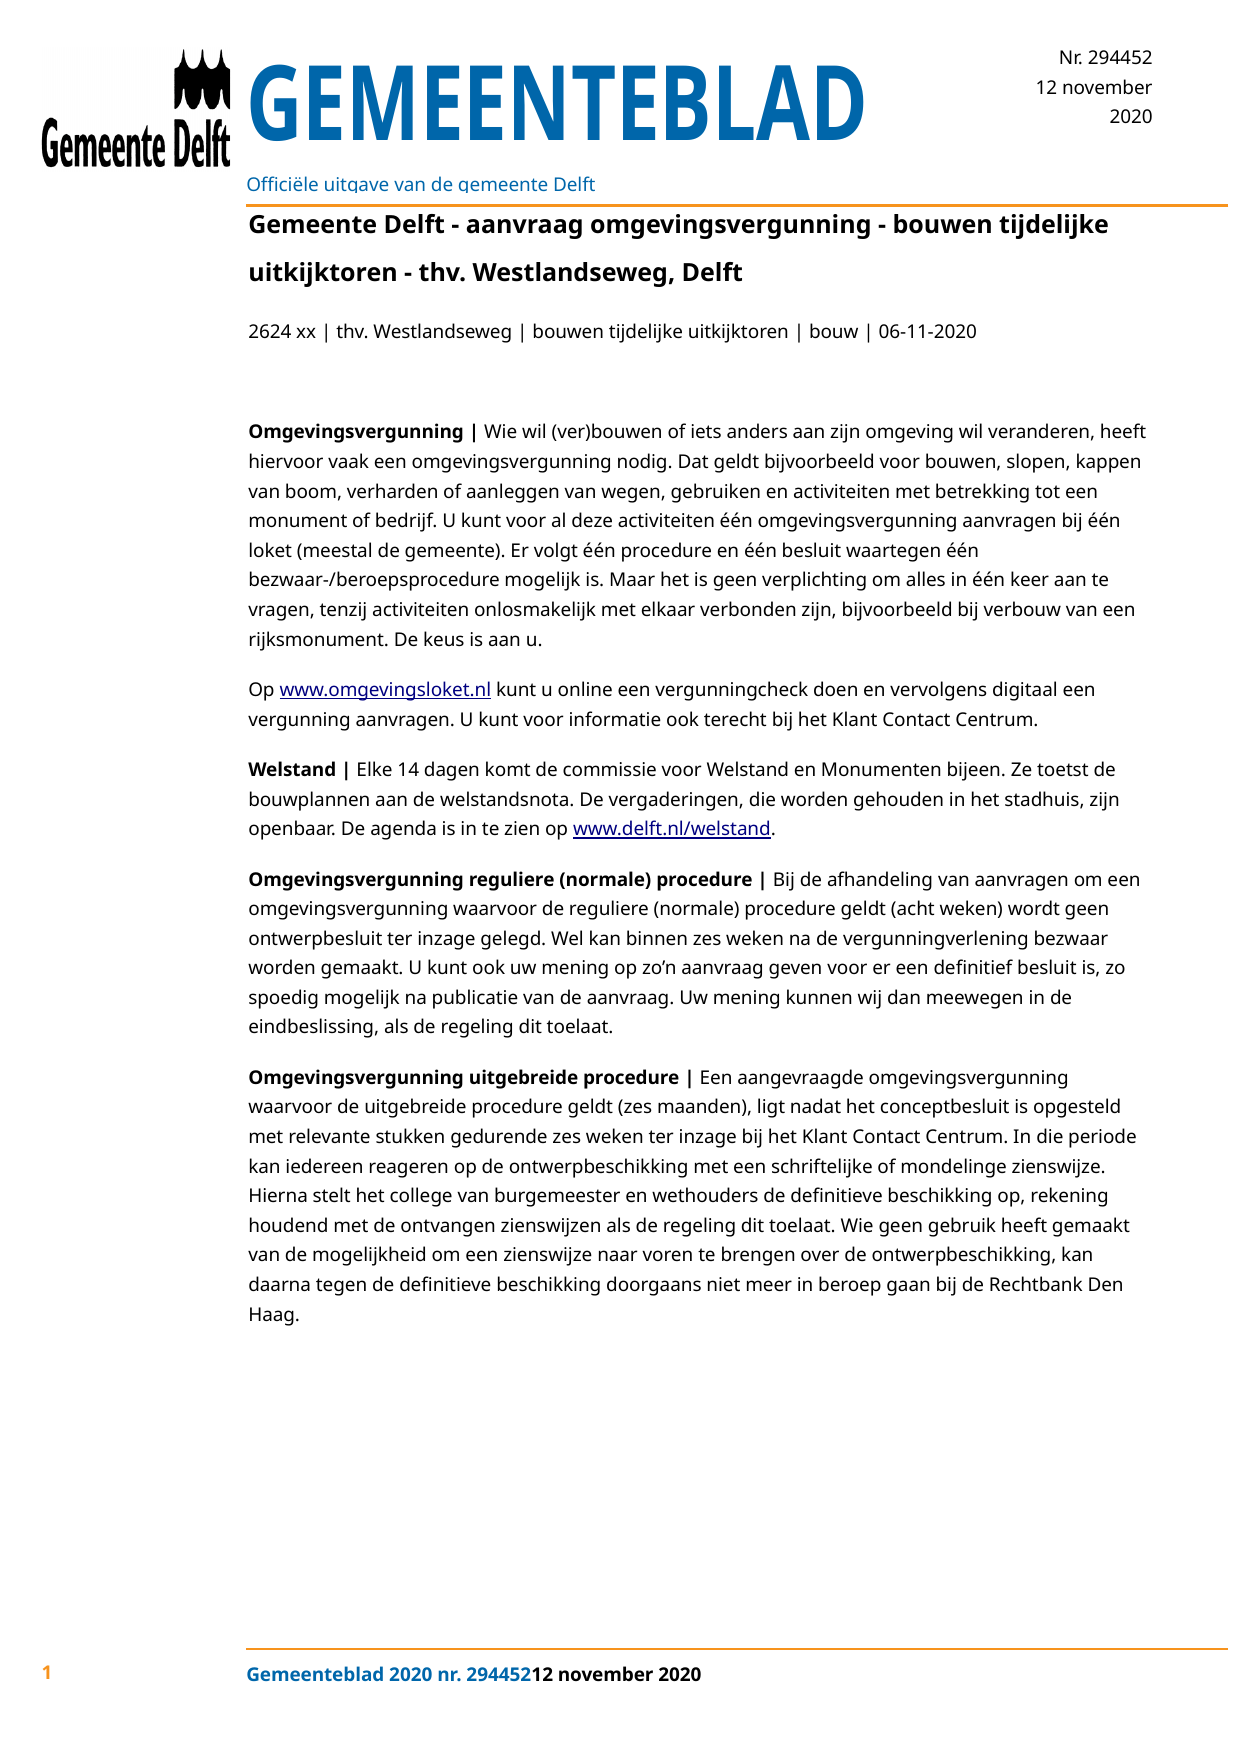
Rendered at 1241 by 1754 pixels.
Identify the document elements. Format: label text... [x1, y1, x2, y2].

text 2624 xx | thv. Westlandseweg | bouwen tijdelijke uitkijktoren | bouw | 06-11-2020 [248, 318, 1152, 344]
text Gemeente Delft - aanvraag omgevingsvergunning - bouwen tijdelijke uitkijktoren - thv. Westlandseweg, Delft [248, 207, 1152, 288]
text Op www.omgevingsloket.nl kunt u online een vergunningcheck doen en vervolgens digitaal een vergunning aanvragen. U kunt voor informatie ook terecht bij het Klant Contact Centrum. [248, 676, 1152, 732]
text Welstand | Elke 14 dagen komt de commissie voor Welstand en Monumenten bijeen. Ze toetst de bouwplannen aan de welstandsnota. De vergaderingen, die worden gehouden in het stadhuis, zijn openbaar. De agenda is in te zien op www.delft.nl/welstand. [248, 756, 1152, 841]
text Omgevingsvergunning reguliere (normale) procedure | Bij de afhandeling van aanvragen om een omgevingsvergunning waarvoor de reguliere (normale) procedure geldt (acht weken) wordt geen ontwerpbesluit ter inzage gelegd. Wel kan binnen zes weken na de vergunningverlening bezwaar worden gemaakt. U kunt ook uw mening op zo’n aanvraag geven voor er een definitief besluit is, zo spoedig mogelijk na publicatie van de aanvraag. Uw mening kunnen wij dan meewegen in de eindbeslissing, als de regeling dit toelaat. [248, 866, 1152, 1039]
text Omgevingsvergunning uitgebreide procedure | Een aangevraagde omgevingsvergunning waarvoor de uitgebreide procedure geldt (zes maanden), ligt nadat het conceptbesluit is opgesteld met relevante stukken gedurende zes weken ter inzage bij het Klant Contact Centrum. In die periode kan iedereen reageren op de ontwerpbeschikking met een schriftelijke of mondelinge zienswijze. Hierna stelt het college van burgemeester en wethouders de definitieve beschikking op, rekening houdend met de ontvangen zienswijzen als de regeling dit toelaat. Wie geen gebruik heeft gemaakt van de mogelijkheid om een zienswijze naar voren te brengen over de ontwerpbeschikking, kan daarna tegen de definitieve beschikking doorgaans niet meer in beroep gaan bij de Rechtbank Den Haag. [248, 1064, 1152, 1327]
picture [41, 47, 231, 172]
text Omgevingsvergunning | Wie wil (ver)bouwen of iets anders aan zijn omgeving wil veranderen, heeft hiervoor vaak een omgevingsvergunning nodig. Dat geldt bijvoorbeeld voor bouwen, slopen, kappen van boom, verharden of aanleggen van wegen, gebruiken en activiteiten met betrekking tot een monument of bedrijf. U kunt voor al deze activiteiten één omgevingsvergunning aanvragen bij één loket (meestal de gemeente). Er volgt één procedure en één besluit waartegen één bezwaar-/beroepsprocedure mogelijk is. Maar het is geen verplichting om alles in één keer aan te vragen, tenzij activiteiten onlosmakelijk met elkaar verbonden zijn, bijvoorbeeld bij verbouw van een rijksmonument. De keus is aan u. [248, 419, 1152, 652]
